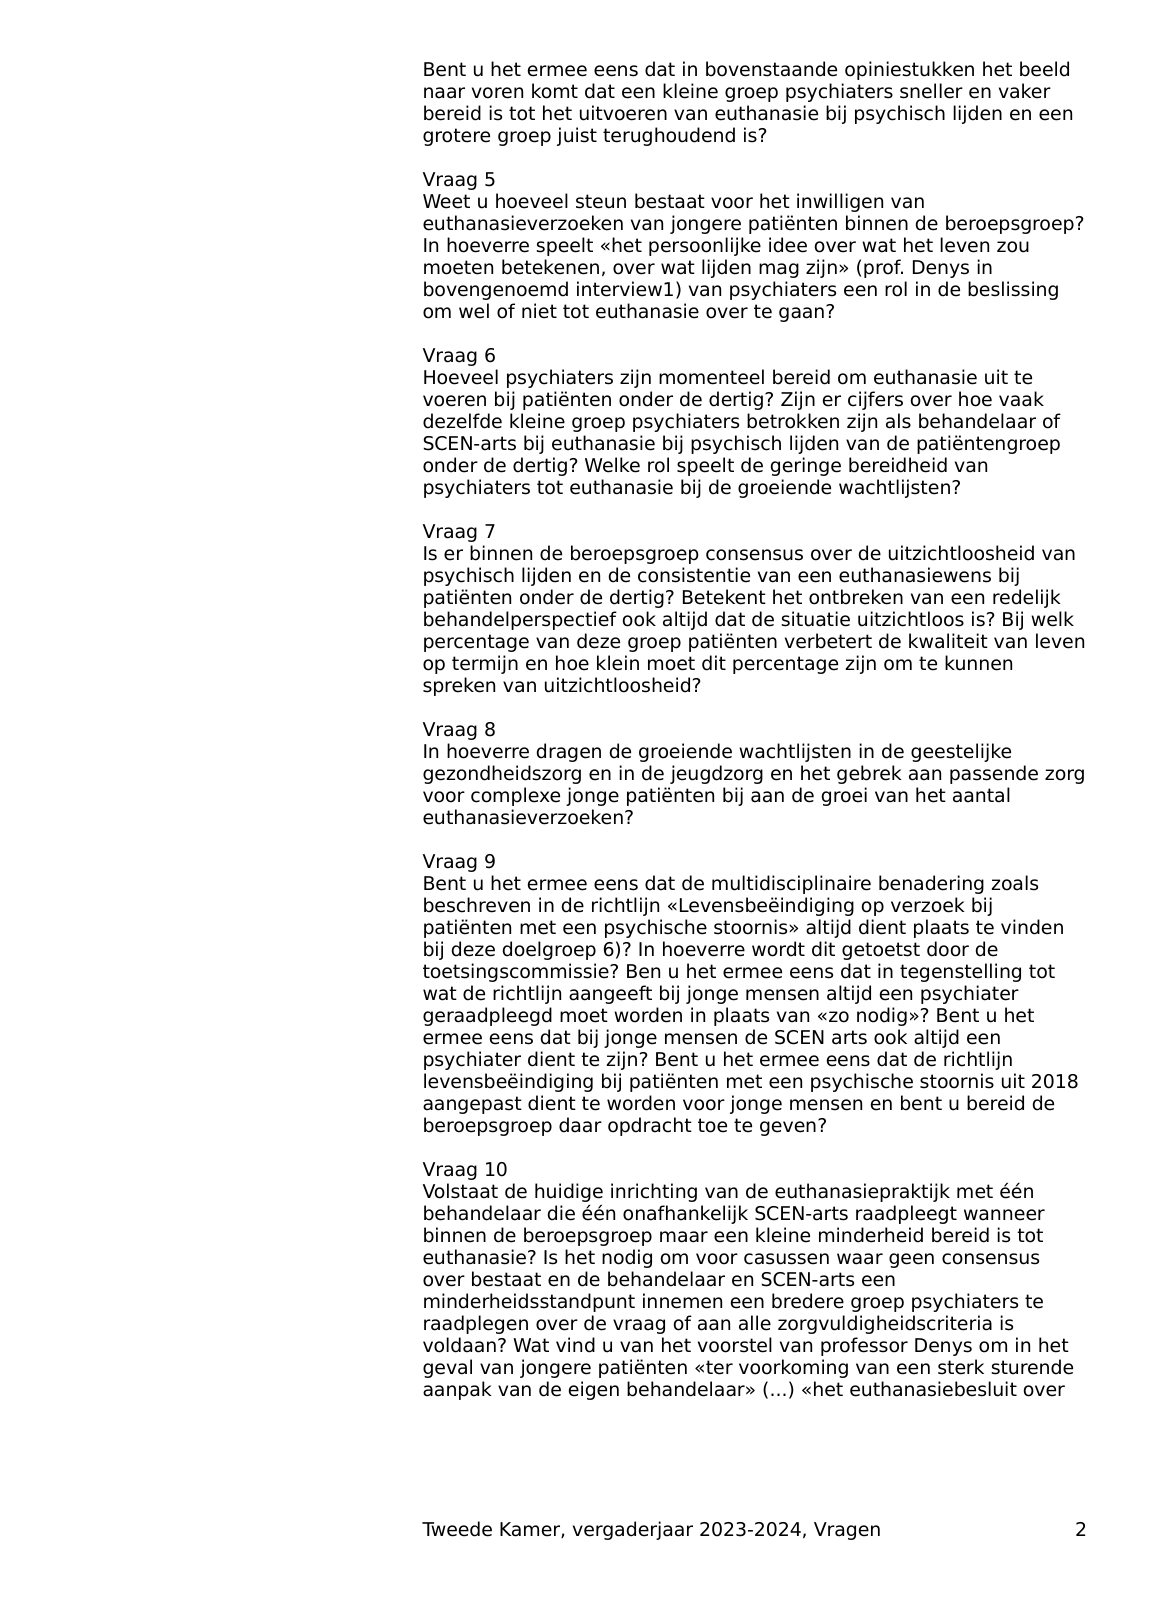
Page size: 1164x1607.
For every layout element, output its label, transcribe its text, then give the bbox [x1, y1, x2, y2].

text Vraag 10 [422, 1159, 1087, 1181]
text Volstaat de huidige inrichting van de euthanasiepraktijk met één behandelaar die één onafhankelijk SCEN-arts raadpleegt wanneer binnen de beroepsgroep maar een kleine minderheid bereid is tot euthanasie? Is het nodig om voor casussen waar geen consensus over bestaat en de behandelaar en SCEN-arts een minderheidsstandpunt innemen een bredere groep psychiaters te raadplegen over de vraag of aan alle zorgvuldigheidscriteria is voldaan? Wat vind u van het voorstel van professor Denys om in het geval van jongere patiënten «ter voorkoming van een sterk sturende aanpak van de eigen behandelaar» (...) «het euthanasiebesluit over [422, 1181, 1087, 1401]
text In hoeverre dragen de groeiende wachtlijsten in de geestelijke gezondheidszorg en in de jeugdzorg en het gebrek aan passende zorg voor complexe jonge patiënten bij aan de groei van het aantal euthanasieverzoeken? [422, 741, 1087, 829]
text Vraag 5 [422, 169, 1087, 191]
text Vraag 9 [422, 851, 1087, 873]
text Vraag 6 [422, 345, 1087, 367]
text Weet u hoeveel steun bestaat voor het inwilligen van euthanasieverzoeken van jongere patiënten binnen de beroepsgroep? In hoeverre speelt «het persoonlijke idee over wat het leven zou moeten betekenen, over wat lijden mag zijn» (prof. Denys in bovengenoemd interview1) van psychiaters een rol in de beslissing om wel of niet tot euthanasie over te gaan? [422, 191, 1087, 323]
text Vraag 7 [422, 521, 1087, 543]
text Vraag 8 [422, 719, 1087, 741]
text Bent u het ermee eens dat in bovenstaande opiniestukken het beeld naar voren komt dat een kleine groep psychiaters sneller en vaker bereid is tot het uitvoeren van euthanasie bij psychisch lijden en een grotere groep juist terughoudend is? [422, 59, 1087, 147]
text Hoeveel psychiaters zijn momenteel bereid om euthanasie uit te voeren bij patiënten onder de dertig? Zijn er cijfers over hoe vaak dezelfde kleine groep psychiaters betrokken zijn als behandelaar of SCEN-arts bij euthanasie bij psychisch lijden van de patiëntengroep onder de dertig? Welke rol speelt de geringe bereidheid van psychiaters tot euthanasie bij de groeiende wachtlijsten? [422, 367, 1087, 499]
text Bent u het ermee eens dat de multidisciplinaire benadering zoals beschreven in de richtlijn «Levensbeëindiging op verzoek bij patiënten met een psychische stoornis» altijd dient plaats te vinden bij deze doelgroep 6)? In hoeverre wordt dit getoetst door de toetsingscommissie? Ben u het ermee eens dat in tegenstelling tot wat de richtlijn aangeeft bij jonge mensen altijd een psychiater geraadpleegd moet worden in plaats van «zo nodig»? Bent u het ermee eens dat bij jonge mensen de SCEN arts ook altijd een psychiater dient te zijn? Bent u het ermee eens dat de richtlijn levensbeëindiging bij patiënten met een psychische stoornis uit 2018 aangepast dient te worden voor jonge mensen en bent u bereid de beroepsgroep daar opdracht toe te geven? [422, 873, 1087, 1137]
text Is er binnen de beroepsgroep consensus over de uitzichtloosheid van psychisch lijden en de consistentie van een euthanasiewens bij patiënten onder de dertig? Betekent het ontbreken van een redelijk behandelperspectief ook altijd dat de situatie uitzichtloos is? Bij welk percentage van deze groep patiënten verbetert de kwaliteit van leven op termijn en hoe klein moet dit percentage zijn om te kunnen spreken van uitzichtloosheid? [422, 543, 1087, 697]
